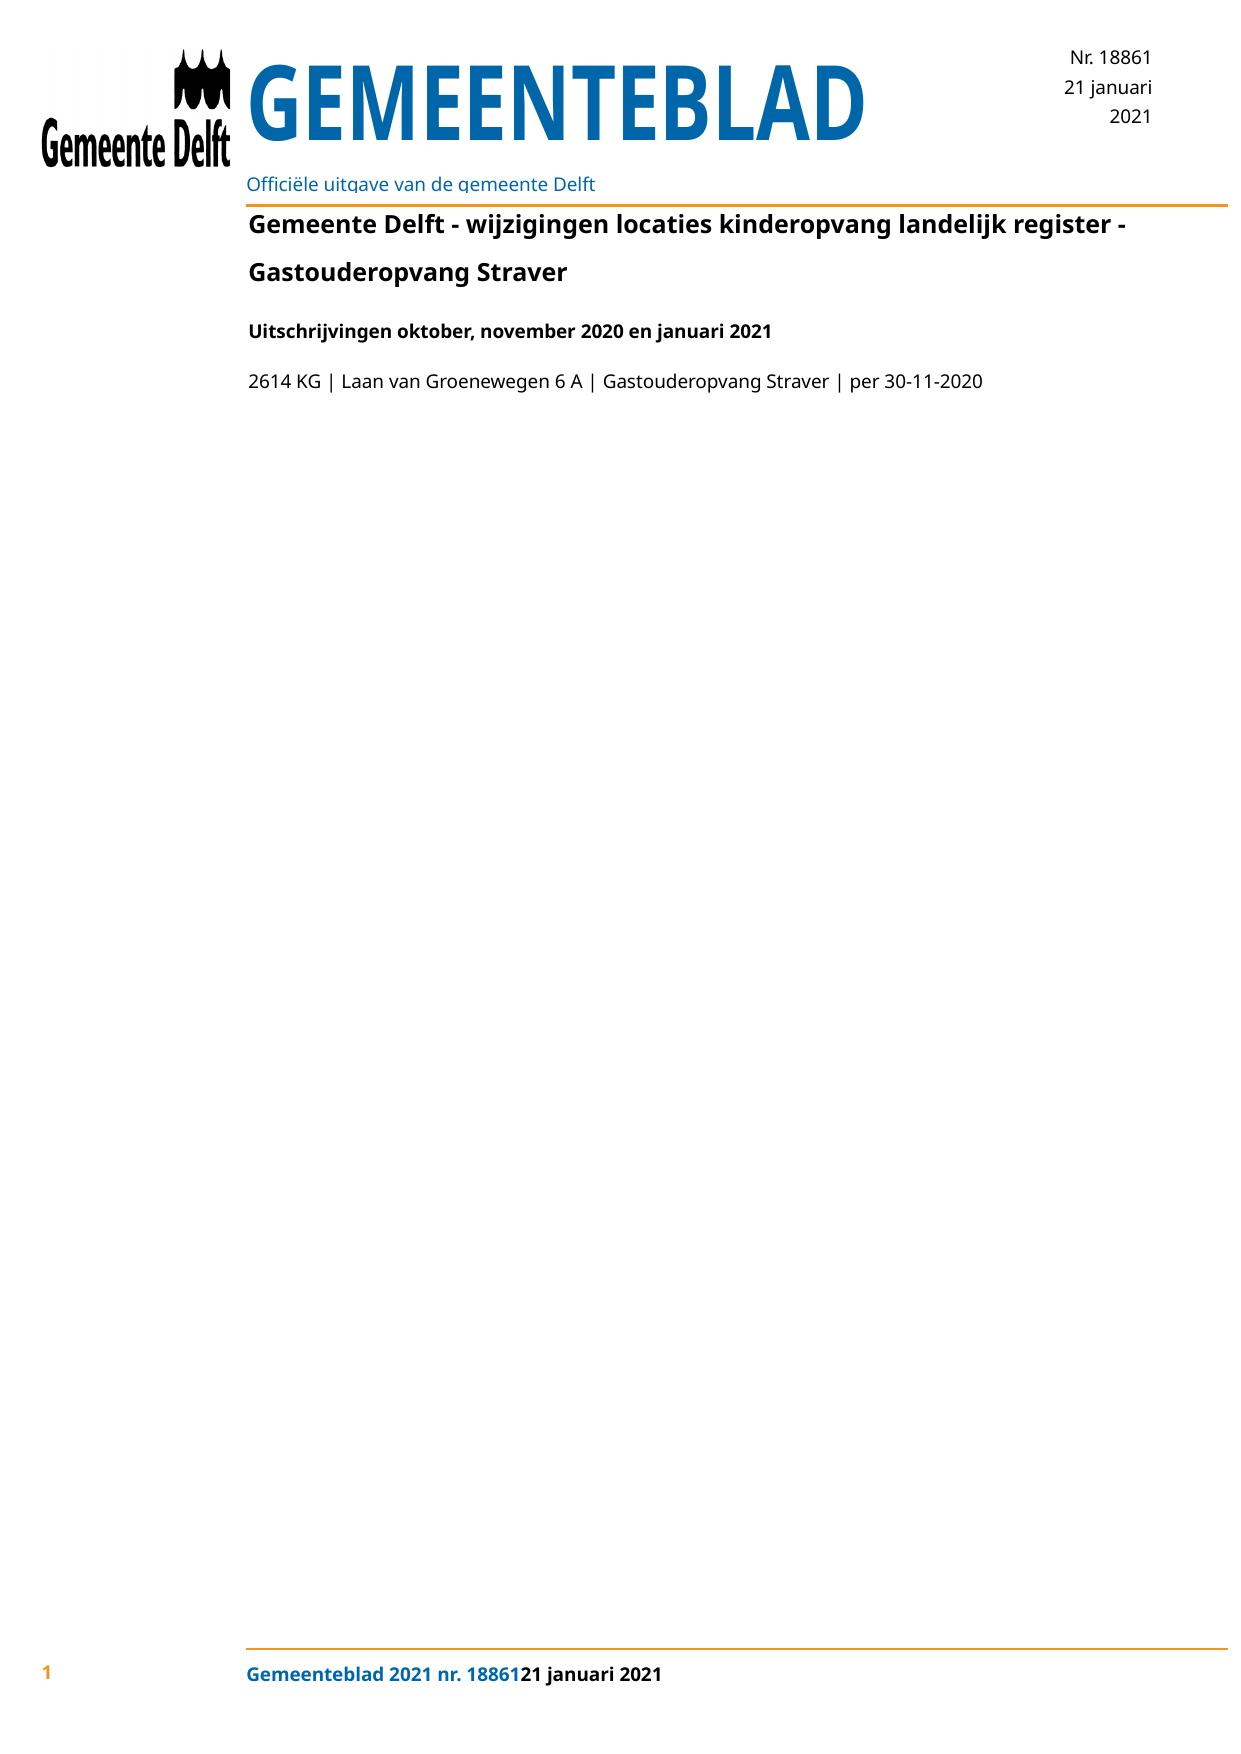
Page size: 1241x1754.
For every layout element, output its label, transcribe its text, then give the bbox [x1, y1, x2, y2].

picture [41, 47, 231, 172]
text 2614 KG | Laan van Groenewegen 6 A | Gastouderopvang Straver | per 30-11-2020 [248, 368, 1152, 394]
text Gemeente Delft - wijzigingen locaties kinderopvang landelijk register - Gastouderopvang Straver [248, 207, 1152, 288]
text Uitschrijvingen oktober, november 2020 en januari 2021 [248, 318, 1152, 344]
